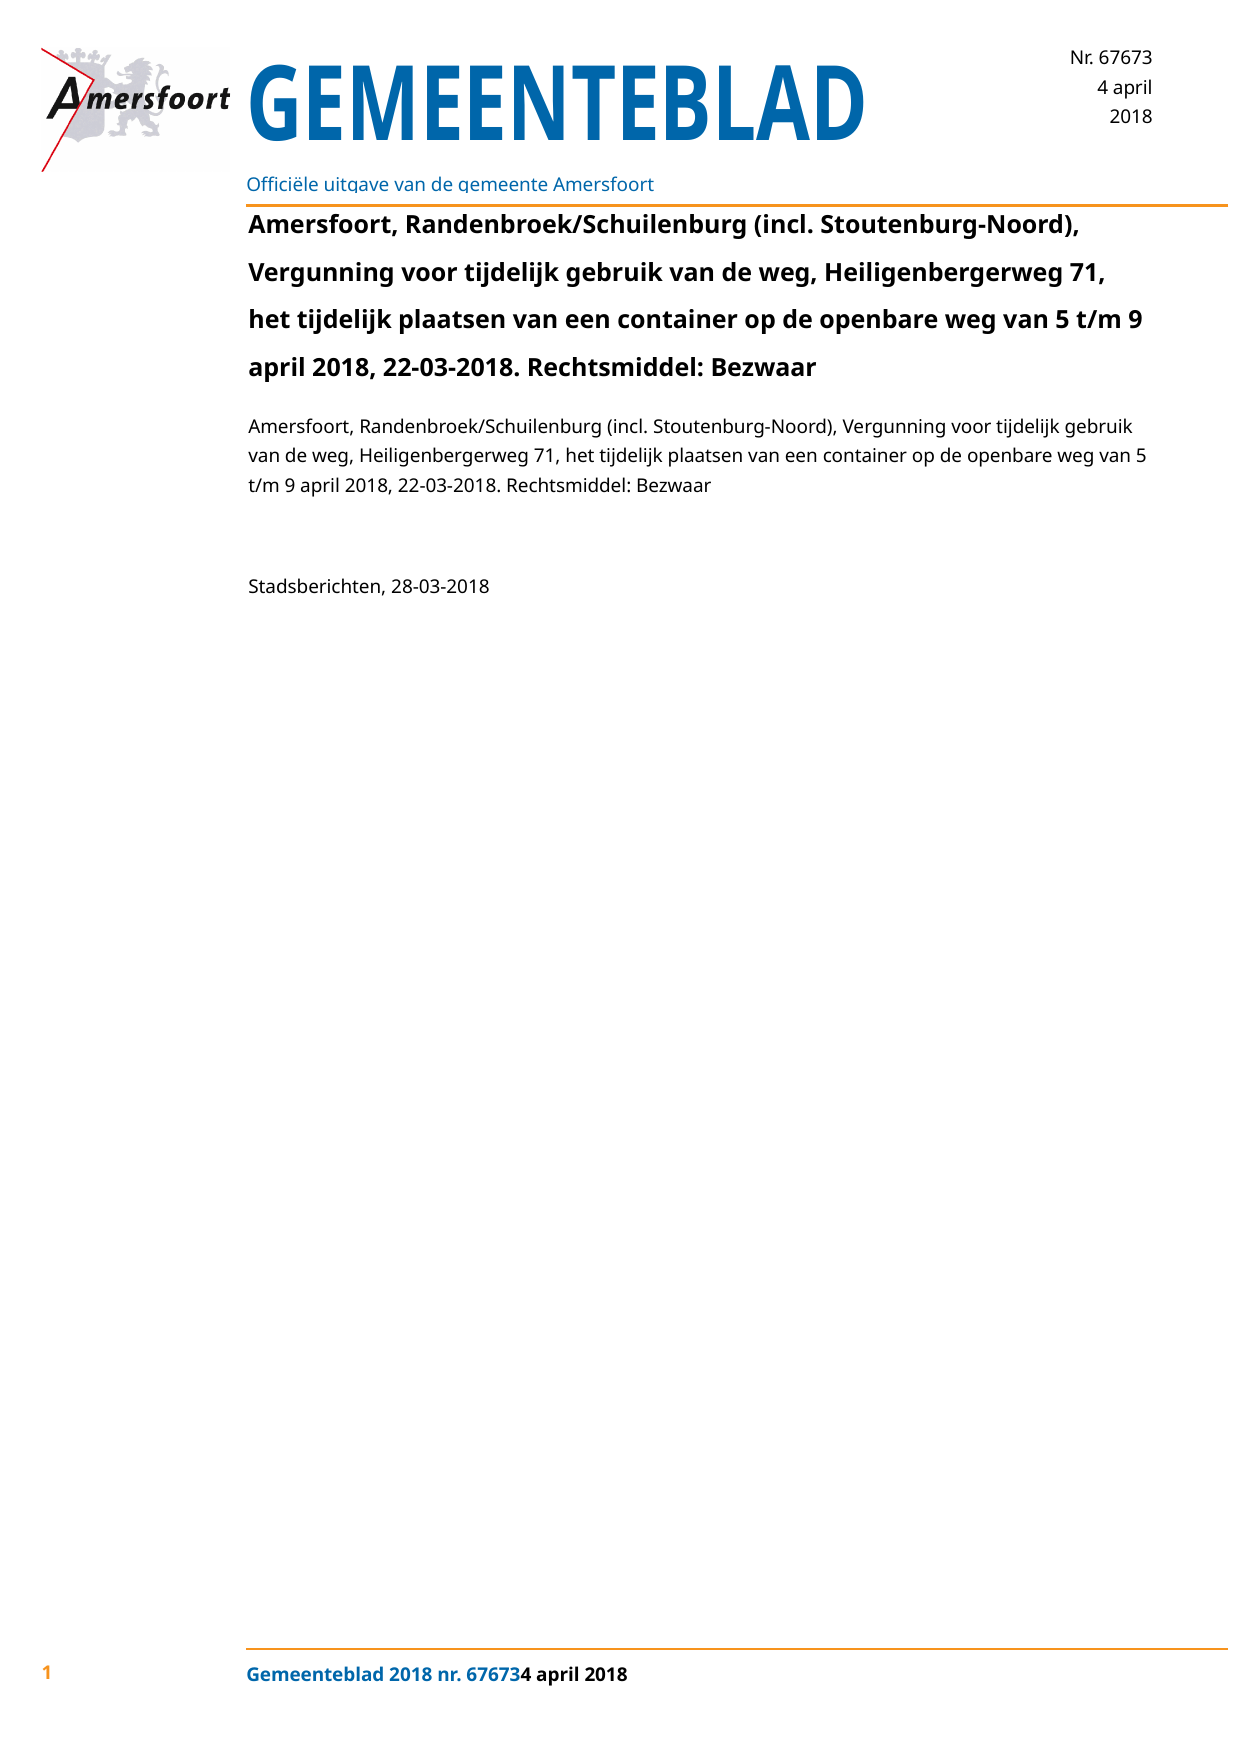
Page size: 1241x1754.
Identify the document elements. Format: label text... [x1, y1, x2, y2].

text Stadsberichten, 28-03-2018 [248, 573, 1152, 599]
picture [41, 47, 231, 172]
text Amersfoort, Randenbroek/Schuilenburg (incl. Stoutenburg-Noord), Vergunning voor tijdelijk gebruik van de weg, Heiligenbergerweg 71, het tijdelijk plaatsen van een container op de openbare weg van 5 t/m 9 april 2018, 22-03-2018. Rechtsmiddel: Bezwaar [248, 207, 1152, 384]
text Amersfoort, Randenbroek/Schuilenburg (incl. Stoutenburg-Noord), Vergunning voor tijdelijk gebruik van de weg, Heiligenbergerweg 71, het tijdelijk plaatsen van een container op de openbare weg van 5 t/m 9 april 2018, 22-03-2018. Rechtsmiddel: Bezwaar [248, 413, 1152, 498]
